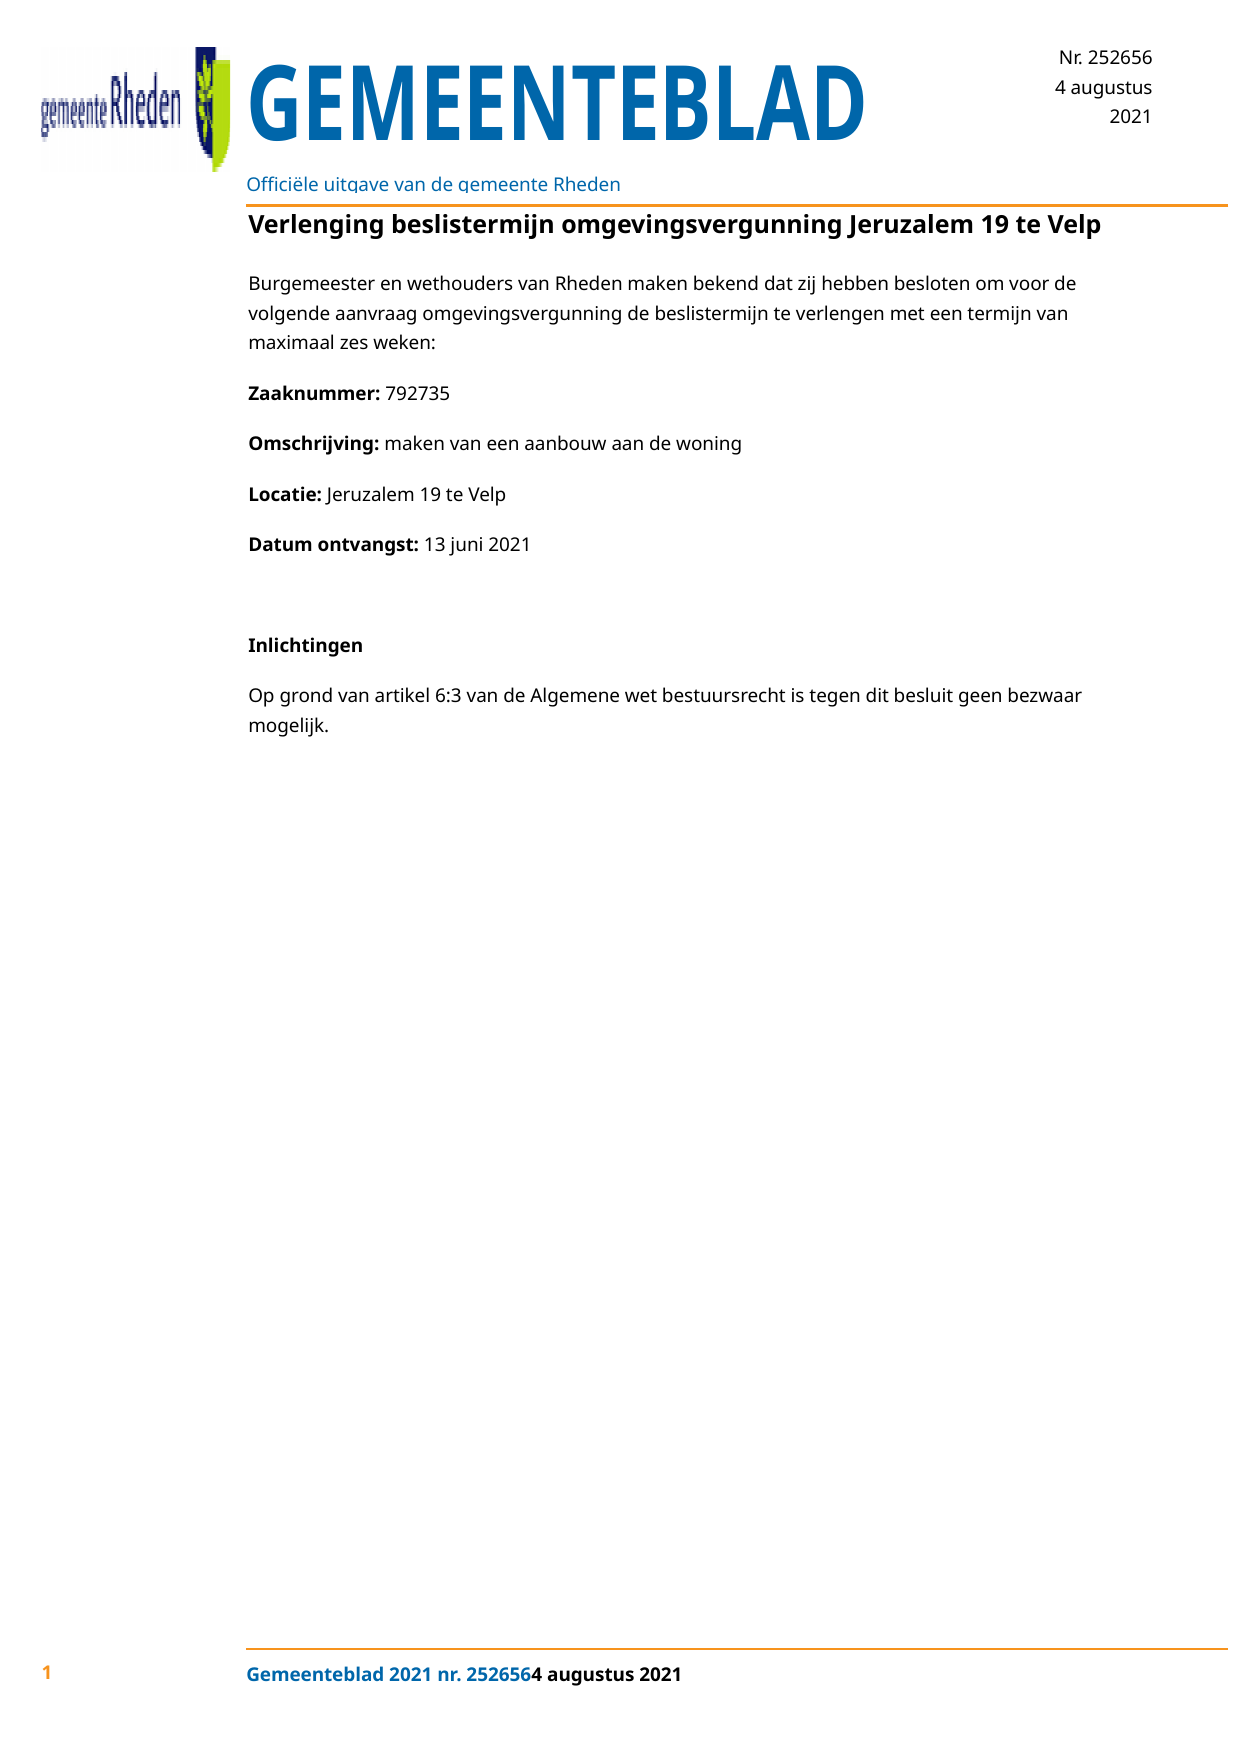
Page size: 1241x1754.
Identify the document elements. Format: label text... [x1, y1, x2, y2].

text Omschrijving: maken van een aanbouw aan de woning [248, 430, 1152, 456]
text Datum ontvangst: 13 juni 2021 [248, 531, 1152, 557]
text Op grond van artikel 6:3 van de Algemene wet bestuursrecht is tegen dit besluit geen bezwaar mogelijk. [248, 682, 1152, 738]
text Zaaknummer: 792735 [248, 380, 1152, 406]
text Inlichtingen [248, 632, 1152, 658]
text Burgemeester en wethouders van Rheden maken bekend dat zij hebben besloten om voor de volgende aanvraag omgevingsvergunning de beslistermijn te verlengen met een termijn van maximaal zes weken: [248, 270, 1152, 355]
picture [41, 47, 231, 172]
text Locatie: Jeruzalem 19 te Velp [248, 481, 1152, 506]
text Verlenging beslistermijn omgevingsvergunning Jeruzalem 19 te Velp [248, 207, 1152, 241]
